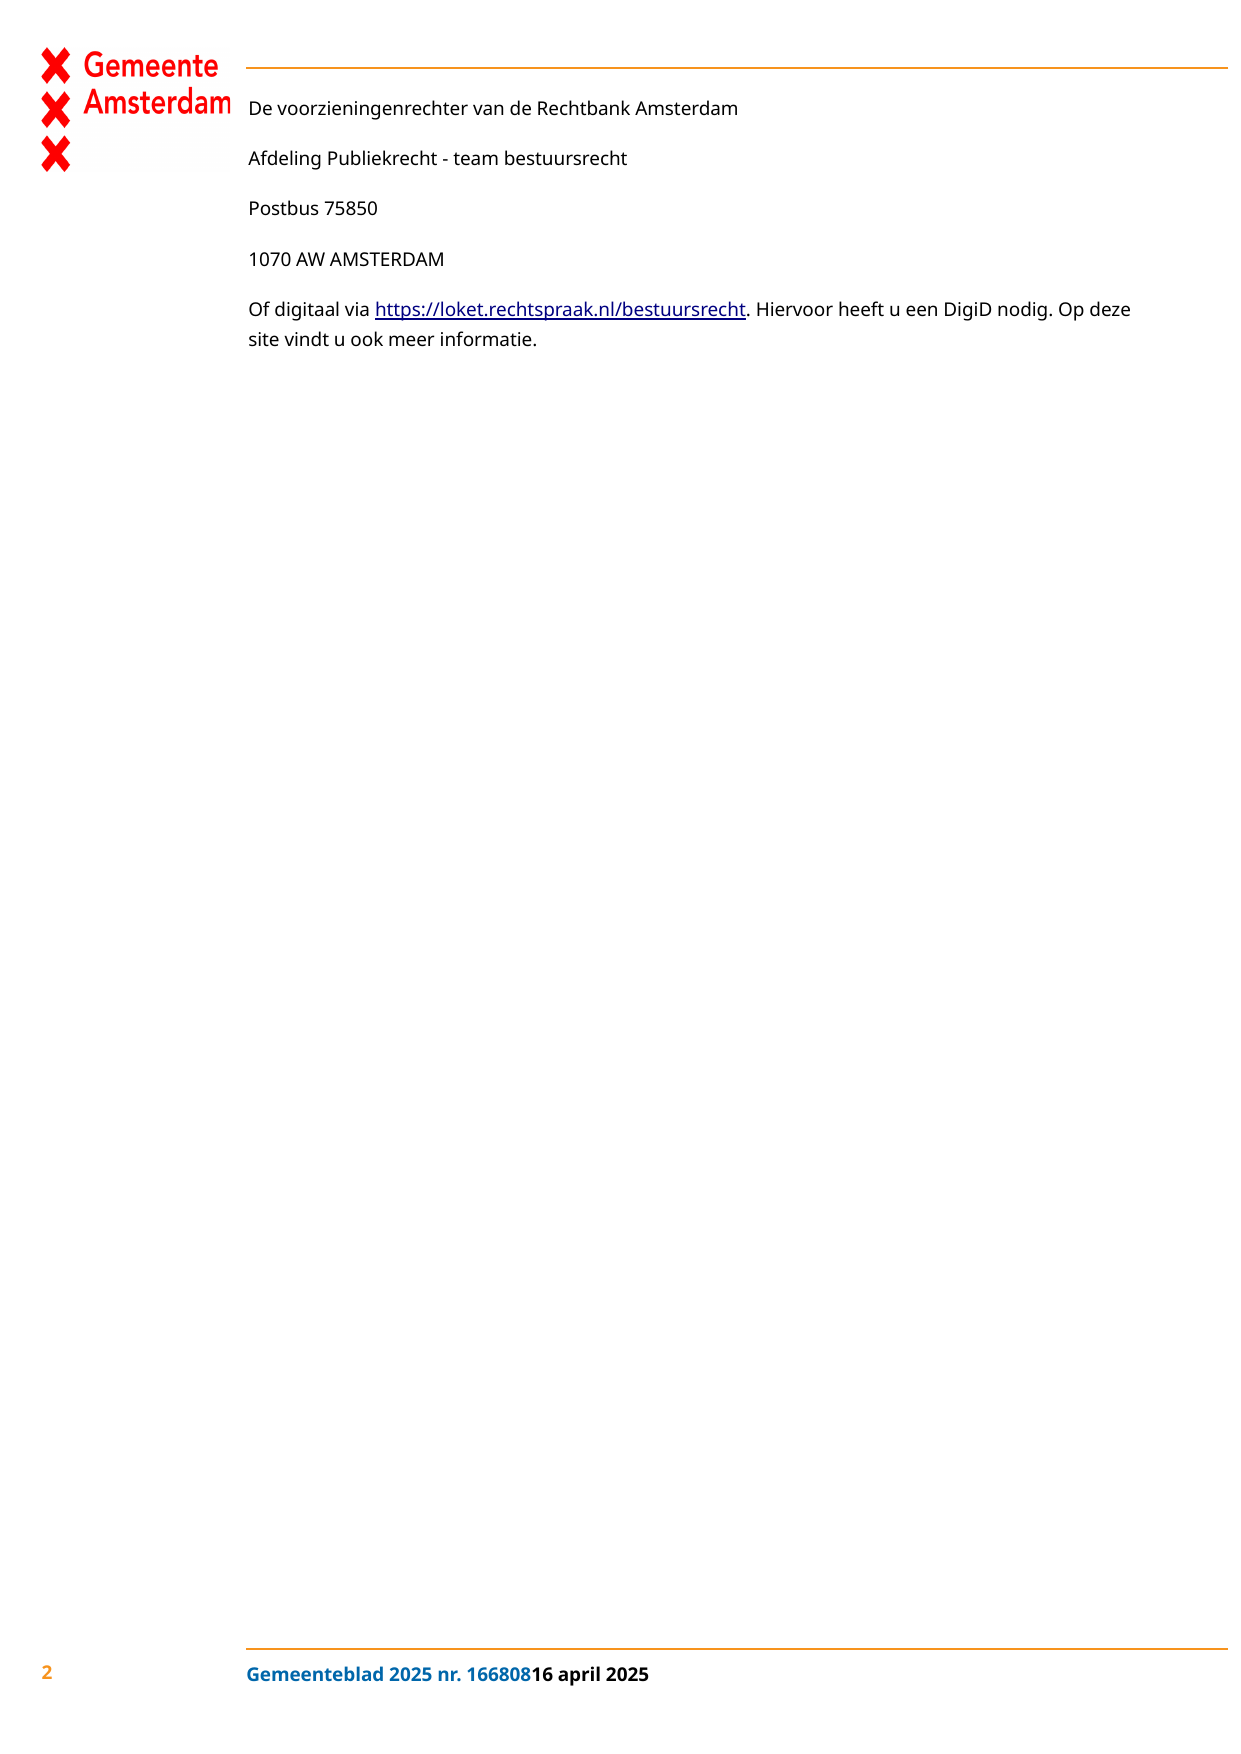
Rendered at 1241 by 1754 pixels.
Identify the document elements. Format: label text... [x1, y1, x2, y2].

text Of digitaal via https://loket.rechtspraak.nl/bestuursrecht. Hiervoor heeft u een DigiD nodig. Op deze site vindt u ook meer informatie. [248, 296, 1152, 352]
text 1070 AW AMSTERDAM [248, 246, 1152, 272]
text Postbus 75850 [248, 196, 1152, 221]
text De voorzieningenrechter van de Rechtbank Amsterdam [248, 95, 1152, 121]
text Afdeling Publiekrecht - team bestuursrecht [248, 145, 1152, 171]
picture [41, 47, 231, 172]
